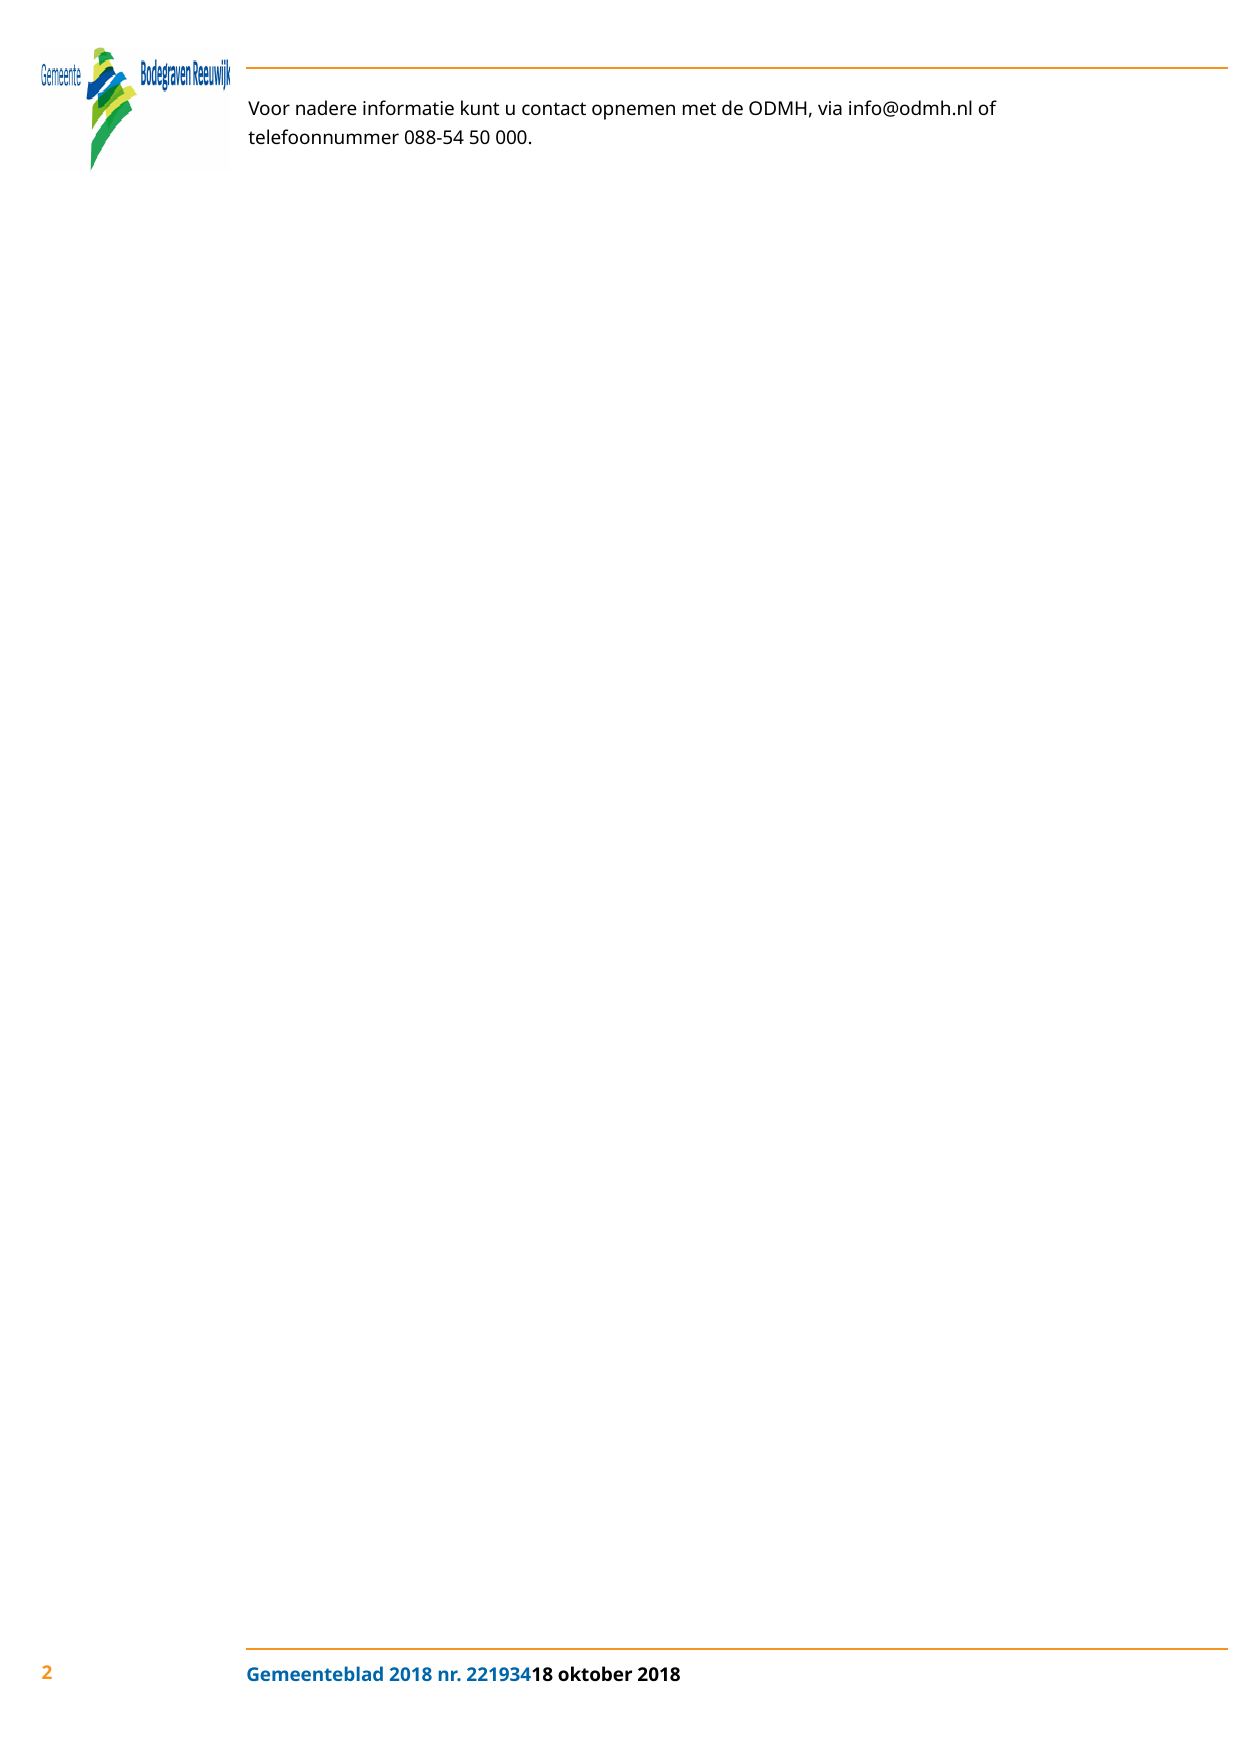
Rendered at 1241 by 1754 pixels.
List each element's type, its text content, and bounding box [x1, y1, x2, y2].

text Voor nadere informatie kunt u contact opnemen met de ODMH, via info@odmh.nl of telefoonnummer 088-54 50 000. [248, 95, 1152, 150]
picture [41, 47, 231, 172]
